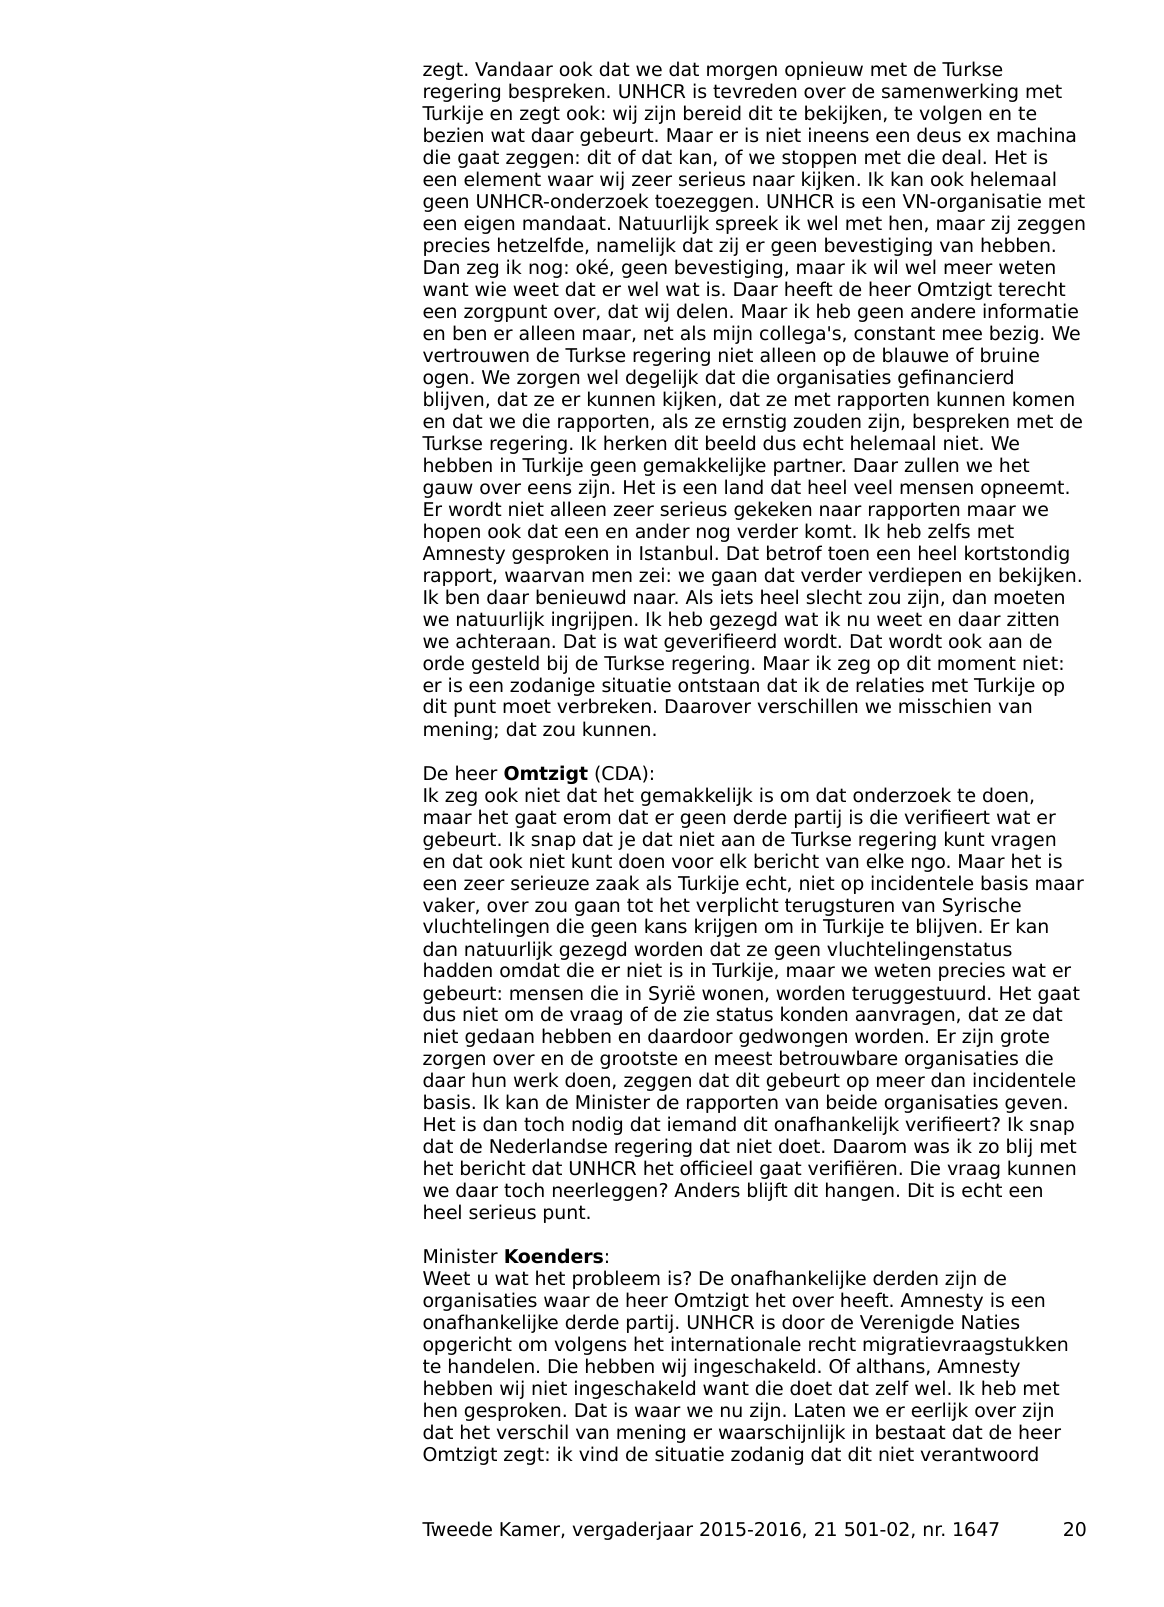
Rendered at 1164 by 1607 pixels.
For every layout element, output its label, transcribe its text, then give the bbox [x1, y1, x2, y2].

text Minister Koenders: [422, 1246, 1087, 1268]
text Weet u wat het probleem is? De onafhankelijke derden zijn de organisaties waar de heer Omtzigt het over heeft. Amnesty is een onafhankelijke derde partij. UNHCR is door de Verenigde Naties opgericht om volgens het internationale recht migratievraagstukken te handelen. Die hebben wij ingeschakeld. Of althans, Amnesty hebben wij niet ingeschakeld want die doet dat zelf wel. Ik heb met hen gesproken. Dat is waar we nu zijn. Laten we er eerlijk over zijn dat het verschil van mening er waarschijnlijk in bestaat dat de heer Omtzigt zegt: ik vind de situatie zodanig dat dit niet verantwoord [422, 1268, 1087, 1466]
text De heer Omtzigt (CDA): [422, 763, 1087, 784]
text Ik zeg ook niet dat het gemakkelijk is om dat onderzoek te doen, maar het gaat erom dat er geen derde partij is die verifieert wat er gebeurt. Ik snap dat je dat niet aan de Turkse regering kunt vragen en dat ook niet kunt doen voor elk bericht van elke ngo. Maar het is een zeer serieuze zaak als Turkije echt, niet op incidentele basis maar vaker, over zou gaan tot het verplicht terugsturen van Syrische vluchtelingen die geen kans krijgen om in Turkije te blijven. Er kan dan natuurlijk gezegd worden dat ze geen vluchtelingenstatus hadden omdat die er niet is in Turkije, maar we weten precies wat er gebeurt: mensen die in Syrië wonen, worden teruggestuurd. Het gaat dus niet om de vraag of de zie status konden aanvragen, dat ze dat niet gedaan hebben en daardoor gedwongen worden. Er zijn grote zorgen over en de grootste en meest betrouwbare organisaties die daar hun werk doen, zeggen dat dit gebeurt op meer dan incidentele basis. Ik kan de Minister de rapporten van beide organisaties geven. Het is dan toch nodig dat iemand dit onafhankelijk verifieert? Ik snap dat de Nederlandse regering dat niet doet. Daarom was ik zo blij met het bericht dat UNHCR het officieel gaat verifiëren. Die vraag kunnen we daar toch neerleggen? Anders blijft dit hangen. Dit is echt een heel serieus punt. [422, 784, 1087, 1224]
text zegt. Vandaar ook dat we dat morgen opnieuw met de Turkse regering bespreken. UNHCR is tevreden over de samenwerking met Turkije en zegt ook: wij zijn bereid dit te bekijken, te volgen en te bezien wat daar gebeurt. Maar er is niet ineens een deus ex machina die gaat zeggen: dit of dat kan, of we stoppen met die deal. Het is een element waar wij zeer serieus naar kijken. Ik kan ook helemaal geen UNHCR-onderzoek toezeggen. UNHCR is een VN-organisatie met een eigen mandaat. Natuurlijk spreek ik wel met hen, maar zij zeggen precies hetzelfde, namelijk dat zij er geen bevestiging van hebben. Dan zeg ik nog: oké, geen bevestiging, maar ik wil wel meer weten want wie weet dat er wel wat is. Daar heeft de heer Omtzigt terecht een zorgpunt over, dat wij delen. Maar ik heb geen andere informatie en ben er alleen maar, net als mijn collega's, constant mee bezig. We vertrouwen de Turkse regering niet alleen op de blauwe of bruine ogen. We zorgen wel degelijk dat die organisaties gefinancierd blijven, dat ze er kunnen kijken, dat ze met rapporten kunnen komen en dat we die rapporten, als ze ernstig zouden zijn, bespreken met de Turkse regering. Ik herken dit beeld dus echt helemaal niet. We hebben in Turkije geen gemakkelijke partner. Daar zullen we het gauw over eens zijn. Het is een land dat heel veel mensen opneemt. Er wordt niet alleen zeer serieus gekeken naar rapporten maar we hopen ook dat een en ander nog verder komt. Ik heb zelfs met Amnesty gesproken in Istanbul. Dat betrof toen een heel kortstondig rapport, waarvan men zei: we gaan dat verder verdiepen en bekijken. Ik ben daar benieuwd naar. Als iets heel slecht zou zijn, dan moeten we natuurlijk ingrijpen. Ik heb gezegd wat ik nu weet en daar zitten we achteraan. Dat is wat geverifieerd wordt. Dat wordt ook aan de orde gesteld bij de Turkse regering. Maar ik zeg op dit moment niet: er is een zodanige situatie ontstaan dat ik de relaties met Turkije op dit punt moet verbreken. Daarover verschillen we misschien van mening; dat zou kunnen. [422, 59, 1087, 740]
